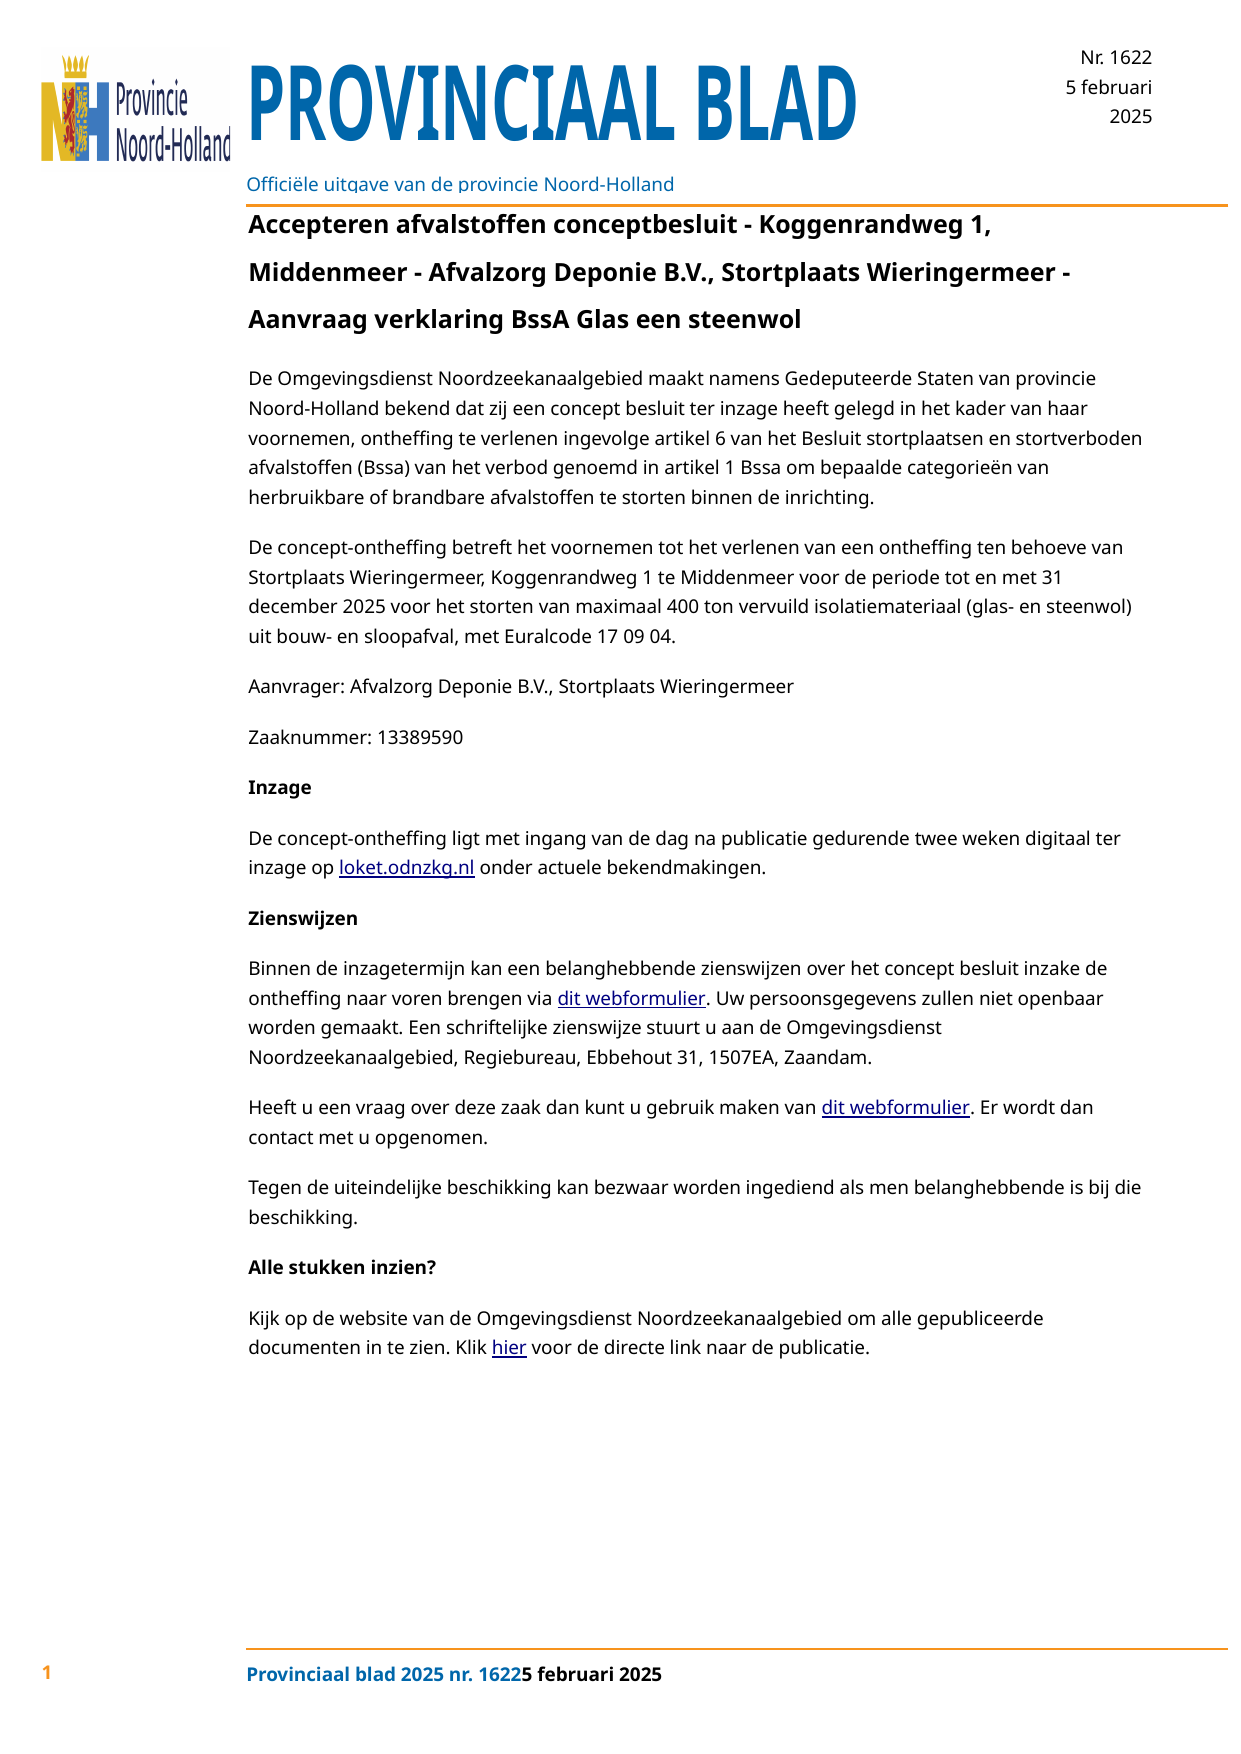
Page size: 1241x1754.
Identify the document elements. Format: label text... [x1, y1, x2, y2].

text Binnen de inzagetermijn kan een belanghebbende zienswijzen over het concept besluit inzake de ontheffing naar voren brengen via dit webformulier. Uw persoonsgegevens zullen niet openbaar worden gemaakt. Een schriftelijke zienswijze stuurt u aan de Omgevingsdienst Noordzeekanaalgebied, Regiebureau, Ebbehout 31, 1507EA, Zaandam. [248, 955, 1152, 1069]
text De Omgevingsdienst Noordzeekanaalgebied maakt namens Gedeputeerde Staten van provincie Noord-Holland bekend dat zij een concept besluit ter inzage heeft gelegd in het kader van haar voornemen, ontheffing te verlenen ingevolge artikel 6 van het Besluit stortplaatsen en stortverboden afvalstoffen (Bssa) van het verbod genoemd in artikel 1 Bssa om bepaalde categorieën van herbruikbare of brandbare afvalstoffen te storten binnen de inrichting. [248, 366, 1152, 509]
text Aanvrager: Afvalzorg Deponie B.V., Stortplaats Wieringermeer [248, 673, 1152, 699]
text De concept-ontheffing ligt met ingang van de dag na publicatie gedurende twee weken digitaal ter inzage op loket.odnzkg.nl onder actuele bekendmakingen. [248, 825, 1152, 880]
text Heeft u een vraag over deze zaak dan kunt u gebruik maken van dit webformulier. Er wordt dan contact met u opgenomen. [248, 1094, 1152, 1149]
text De concept-ontheffing betreft het voornemen tot het verlenen van een ontheffing ten behoeve van Stortplaats Wieringermeer, Koggenrandweg 1 te Middenmeer voor de periode tot en met 31 december 2025 voor het storten van maximaal 400 ton vervuild isolatiemateriaal (glas- en steenwol) uit bouw- en sloopafval, met Euralcode 17 09 04. [248, 534, 1152, 649]
text Zaaknummer: 13389590 [248, 724, 1152, 749]
text Kijk op de website van de Omgevingsdienst Noordzeekanaalgebied om alle gepubliceerde documenten in te zien. Klik hier voor de directe link naar de publicatie. [248, 1305, 1152, 1360]
picture [41, 47, 231, 172]
text Zienswijzen [248, 905, 1152, 930]
text Accepteren afvalstoffen conceptbesluit - Koggenrandweg 1, Middenmeer - Afvalzorg Deponie B.V., Stortplaats Wieringermeer - Aanvraag verklaring BssA Glas een steenwol [248, 207, 1152, 336]
text Tegen de uiteindelijke beschikking kan bezwaar worden ingediend als men belanghebbende is bij die beschikking. [248, 1174, 1152, 1229]
text Inzage [248, 774, 1152, 800]
text Alle stukken inzien? [248, 1254, 1152, 1280]
